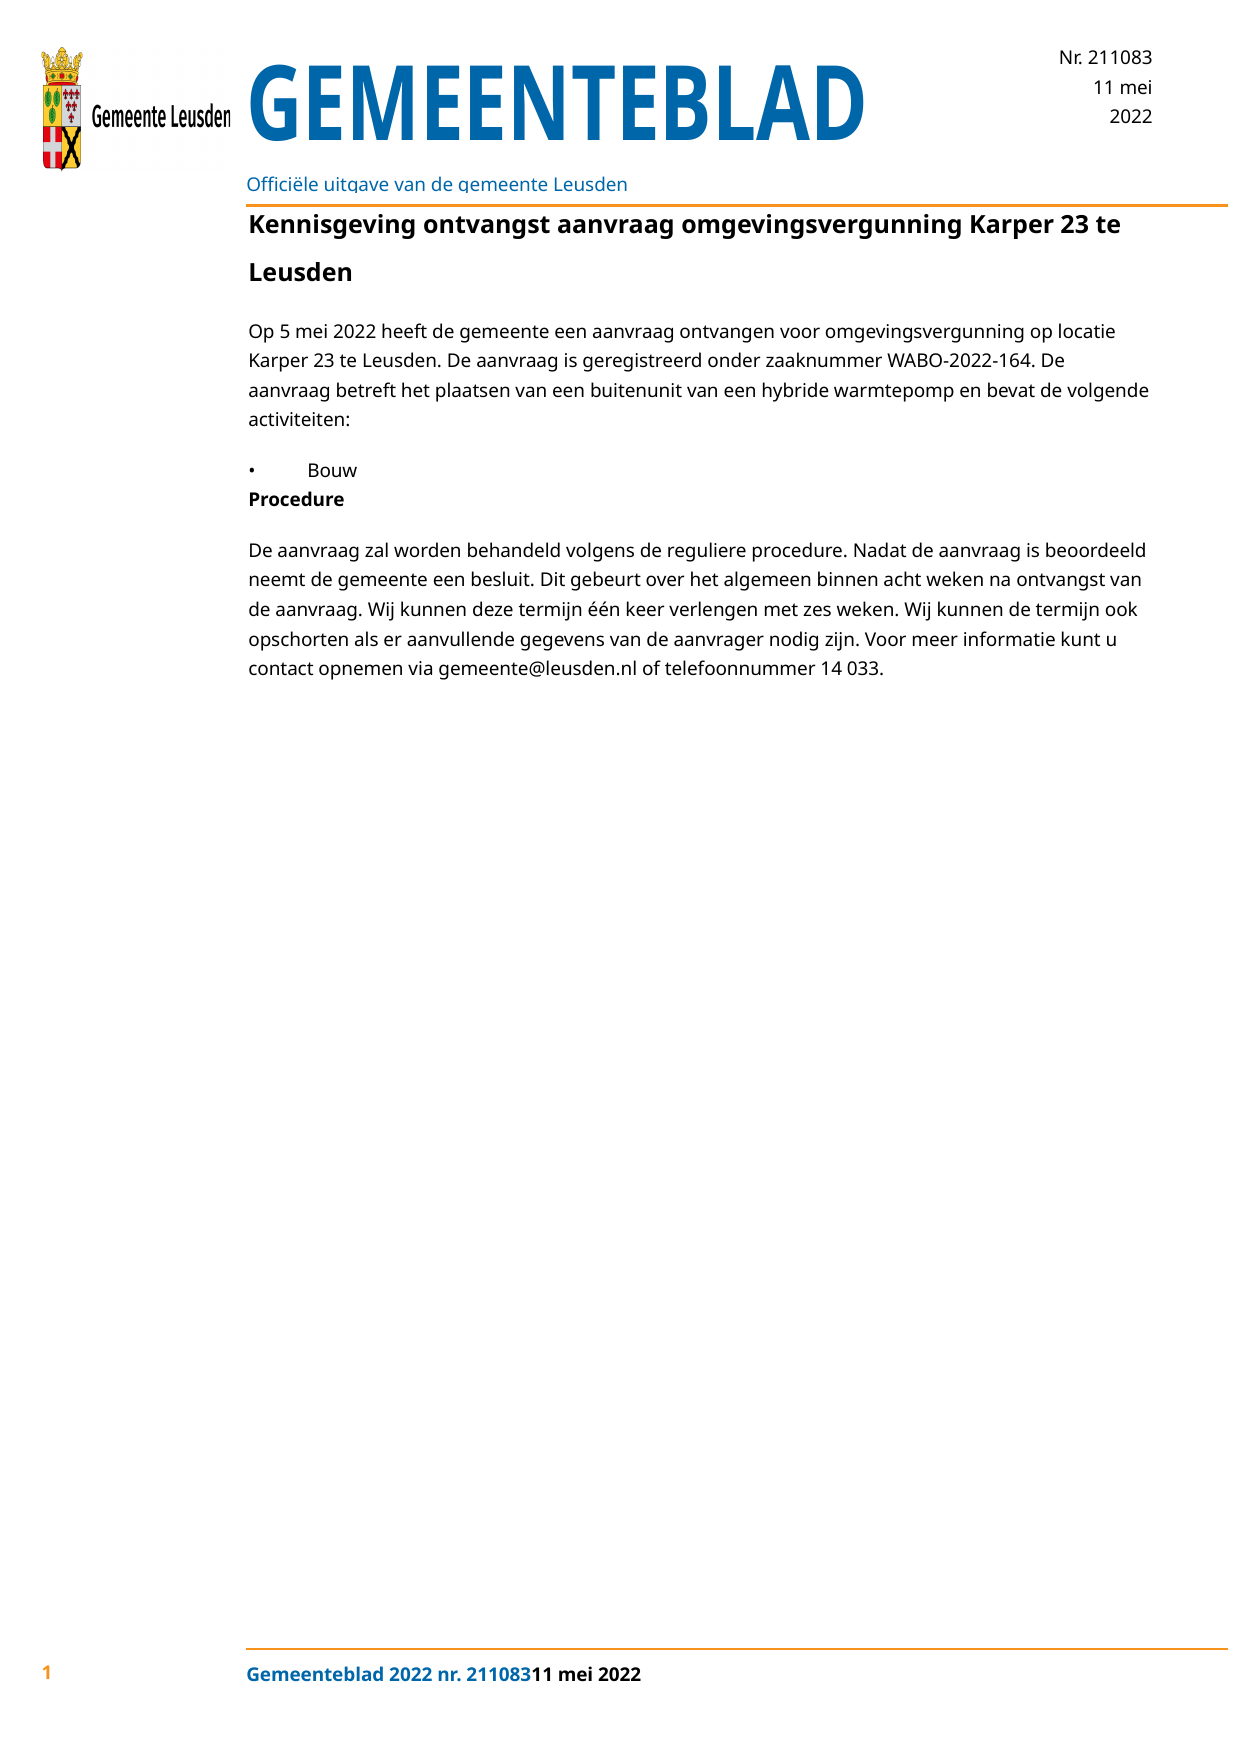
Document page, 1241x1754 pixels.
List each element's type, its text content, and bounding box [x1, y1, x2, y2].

text Procedure [248, 487, 1152, 512]
text Op 5 mei 2022 heeft de gemeente een aanvraag ontvangen voor omgevingsvergunning op locatie Karper 23 te Leusden. De aanvraag is geregistreerd onder zaaknummer WABO-2022-164. De aanvraag betreft het plaatsen van een buitenunit van een hybride warmtepomp en bevat de volgende activiteiten: [248, 318, 1152, 432]
picture [41, 47, 231, 172]
list Bouw [248, 457, 1152, 483]
text Kennisgeving ontvangst aanvraag omgevingsvergunning Karper 23 te Leusden [248, 207, 1152, 288]
text De aanvraag zal worden behandeld volgens de reguliere procedure. Nadat de aanvraag is beoordeeld neemt de gemeente een besluit. Dit gebeurt over het algemeen binnen acht weken na ontvangst van de aanvraag. Wij kunnen deze termijn één keer verlengen met zes weken. Wij kunnen de termijn ook opschorten als er aanvullende gegevens van de aanvrager nodig zijn. Voor meer informatie kunt u contact opnemen via gemeente@leusden.nl of telefoonnummer 14 033. [248, 537, 1152, 681]
